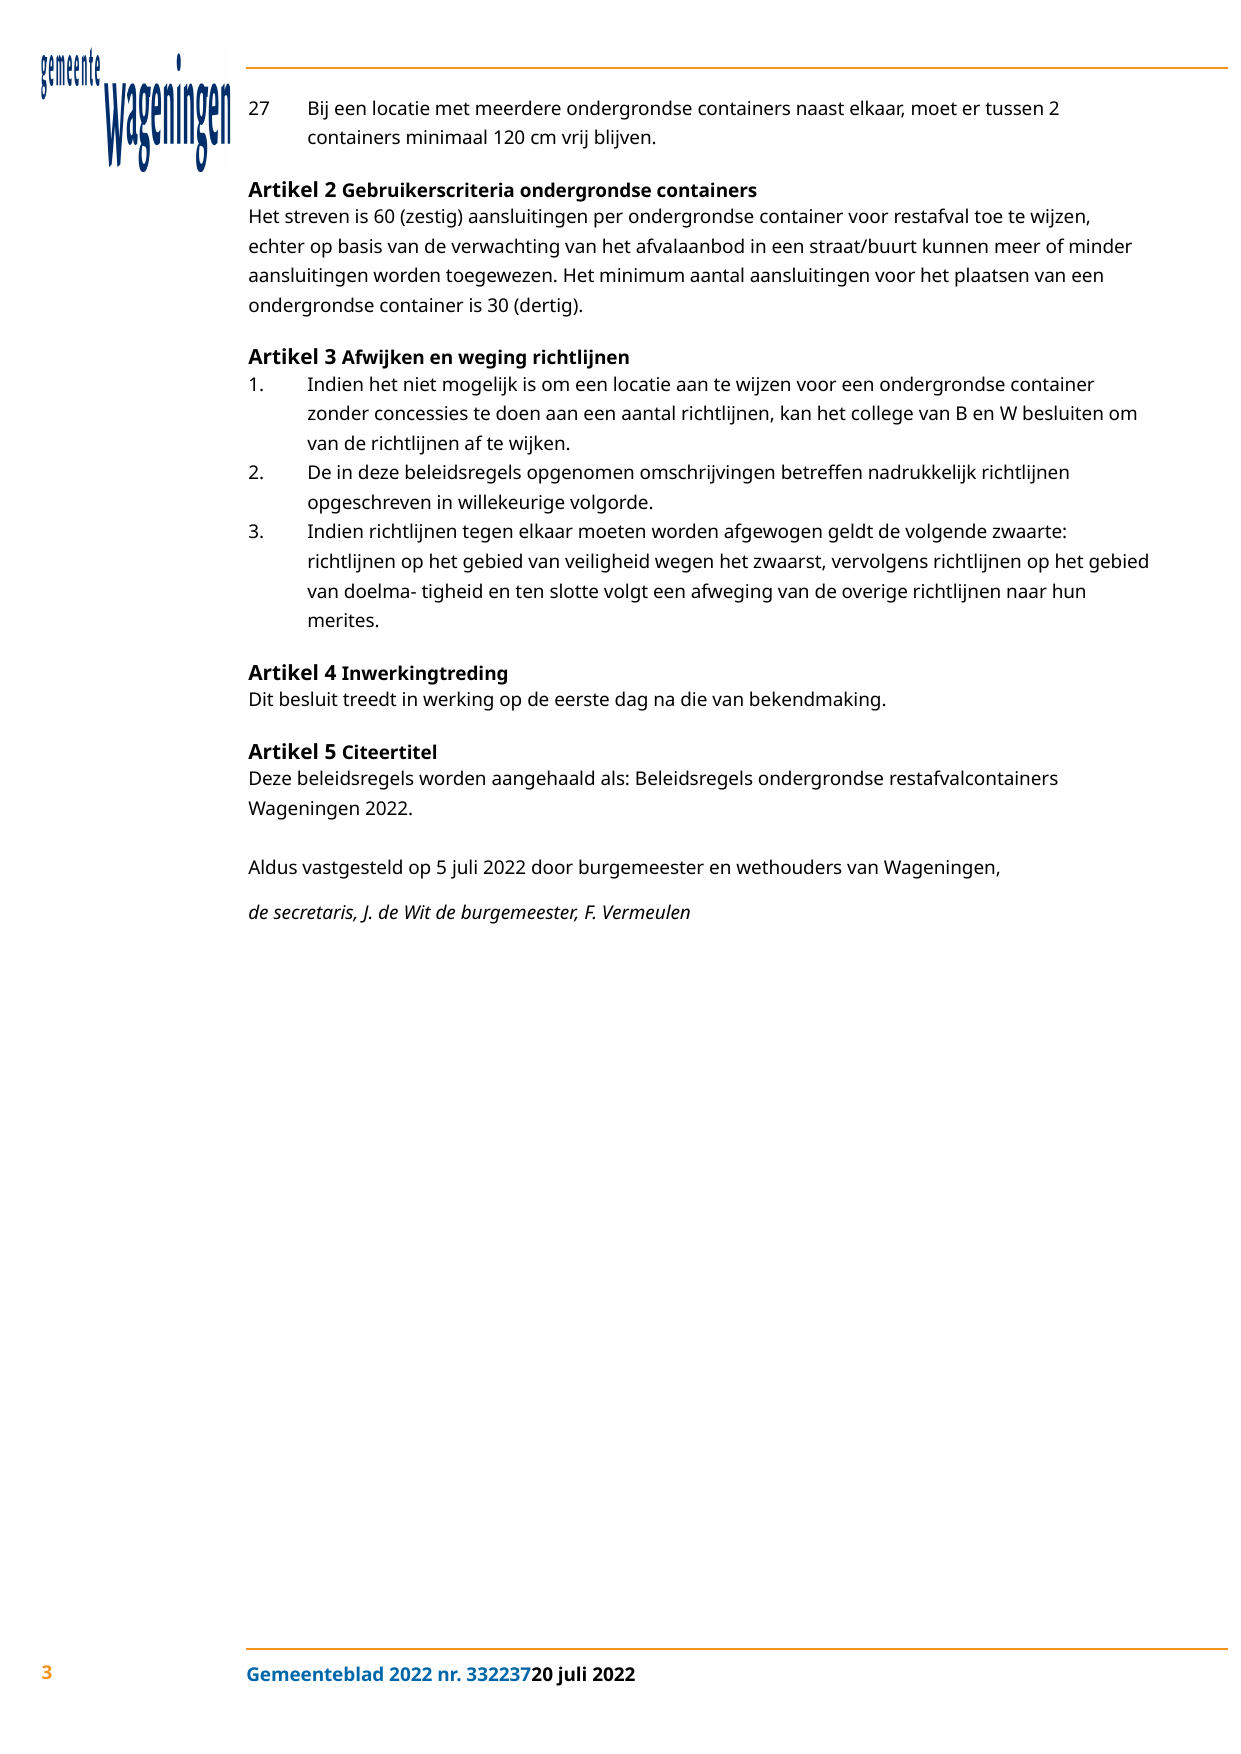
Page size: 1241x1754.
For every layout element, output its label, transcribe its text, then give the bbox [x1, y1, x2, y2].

text Artikel 5 Citeertitel [248, 737, 1152, 765]
text Deze beleidsregels worden aangehaald als: Beleidsregels ondergrondse restafvalcontainers Wageningen 2022. [248, 765, 1152, 821]
text Artikel 4 Inwerkingtreding [248, 658, 1152, 686]
list Indien richtlijnen tegen elkaar moeten worden afgewogen geldt de volgende zwaarte: richtlijnen op het gebied van veiligheid wegen het zwaarst, vervolgens richtlijnen op het gebied van doelma- tigheid en ten slotte volgt een afweging van de overige richtlijnen naar hun merites. [248, 519, 1152, 633]
text Het streven is 60 (zestig) aansluitingen per ondergrondse container voor restafval toe te wijzen, echter op basis van de verwachting van het afvalaanbod in een straat/buurt kunnen meer of minder aansluitingen worden toegewezen. Het minimum aantal aansluitingen voor het plaatsen van een ondergrondse container is 30 (dertig). [248, 203, 1152, 318]
list Bij een locatie met meerdere ondergrondse containers naast elkaar, moet er tussen 2 containers minimaal 120 cm vrij blijven. [248, 95, 1152, 150]
text de secretaris, J. de Wit de burgemeester, F. Vermeulen [248, 899, 1152, 925]
text Artikel 2 Gebruikerscriteria ondergrondse containers [248, 175, 1152, 203]
text Aldus vastgesteld op 5 juli 2022 door burgemeester en wethouders van Wageningen, [248, 854, 1152, 880]
list De in deze beleidsregels opgenomen omschrijvingen betreffen nadrukkelijk richtlijnen opgeschreven in willekeurige volgorde. [248, 459, 1152, 515]
picture [41, 47, 231, 172]
list Indien het niet mogelijk is om een locatie aan te wijzen voor een ondergrondse container zonder concessies te doen aan een aantal richtlijnen, kan het college van B en W besluiten om van de richtlijnen af te wijken. [248, 371, 1152, 456]
text Dit besluit treedt in werking op de eerste dag na die van bekendmaking. [248, 686, 1152, 712]
text Artikel 3 Afwijken en weging richtlijnen [248, 342, 1152, 371]
